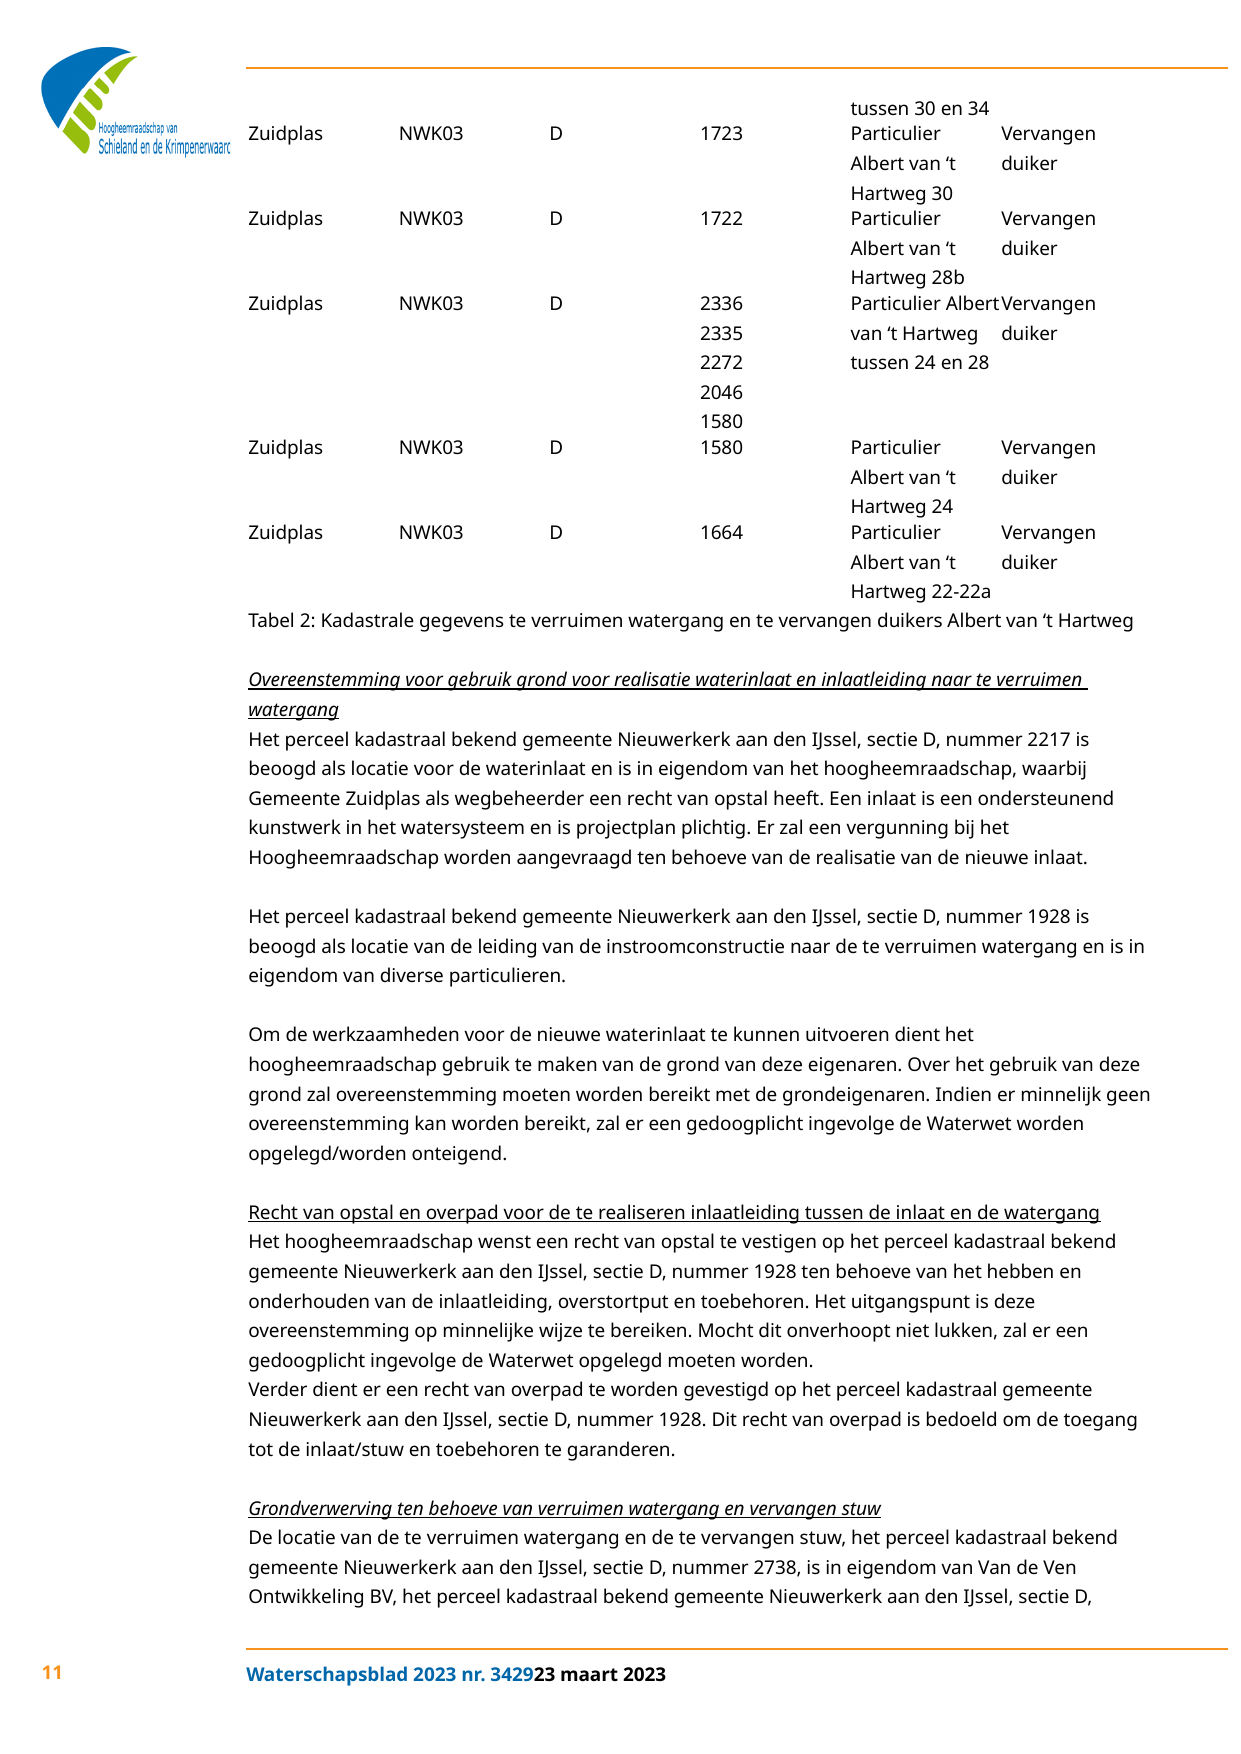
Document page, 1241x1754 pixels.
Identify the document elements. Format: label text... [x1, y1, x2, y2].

table_cell 1580 [700, 434, 850, 519]
table_cell D [549, 434, 700, 519]
table_cell D [549, 290, 700, 434]
table_cell [399, 95, 549, 121]
table_cell D [549, 121, 700, 205]
table_cell Vervangen duiker [1001, 121, 1152, 205]
table_cell NWK03 [399, 434, 549, 519]
text Om de werkzaamheden voor de nieuwe waterinlaat te kunnen uitvoeren dient het hoogheemraadschap gebruik te maken van de grond van deze eigenaren. Over het gebruik van deze grond zal overeenstemming moeten worden bereikt met de grondeigenaren. Indien er minnelijk geen overeenstemming kan worden bereikt, zal er een gedoogplicht ingevolge de Waterwet worden opgelegd/worden onteigend. [248, 1022, 1152, 1166]
table_cell 1723 [700, 121, 850, 205]
text Het perceel kadastraal bekend gemeente Nieuwerkerk aan den IJssel, sectie D, nummer 2217 is beoogd als locatie voor de waterinlaat en is in eigendom van het hoogheemraadschap, waarbij Gemeente Zuidplas als wegbeheerder een recht van opstal heeft. Een inlaat is een ondersteunend kunstwerk in het watersysteem en is projectplan plichtig. Er zal een vergunning bij het Hoogheemraadschap worden aangevraagd ten behoeve van de realisatie van de nieuwe inlaat. [248, 726, 1152, 870]
table_cell 1664 [700, 519, 850, 604]
table_cell Zuidplas [248, 121, 398, 205]
table_cell Particulier Albert van ‘t Hartweg 24 [850, 434, 1001, 519]
table_cell Vervangen duiker [1001, 519, 1152, 604]
table_cell Vervangen duiker [1001, 434, 1152, 519]
text Verder dient er een recht van overpad te worden gevestigd op het perceel kadastraal gemeente Nieuwerkerk aan den IJssel, sectie D, nummer 1928. Dit recht van overpad is bedoeld om de toegang tot de inlaat/stuw en toebehoren te garanderen. [248, 1377, 1152, 1461]
table_cell Zuidplas [248, 205, 398, 290]
text De locatie van de te verruimen watergang en de te vervangen stuw, het perceel kadastraal bekend gemeente Nieuwerkerk aan den IJssel, sectie D, nummer 2738, is in eigendom van Van de Ven Ontwikkeling BV, het perceel kadastraal bekend gemeente Nieuwerkerk aan den IJssel, sectie D, [248, 1524, 1152, 1609]
table_cell Particulier Albert van ‘t Hartweg tussen 24 en 28 [850, 290, 1001, 434]
picture [41, 47, 231, 172]
text Tabel 2: Kadastrale gegevens te verruimen watergang en te vervangen duikers Albert van ‘t Hartweg [248, 607, 1152, 633]
table_cell Particulier Albert van ‘t Hartweg 30 [850, 121, 1001, 205]
table_cell [248, 95, 398, 121]
table_cell D [549, 205, 700, 290]
table_cell NWK03 [399, 121, 549, 205]
table_cell Zuidplas [248, 434, 398, 519]
table_cell [549, 95, 700, 121]
table_cell NWK03 [399, 519, 549, 604]
table_cell NWK03 [399, 290, 549, 434]
table_cell Zuidplas [248, 290, 398, 434]
table_cell 2336 2335 2272 2046 1580 [700, 290, 850, 434]
text Recht van opstal en overpad voor de te realiseren inlaatleiding tussen de inlaat en de watergang [248, 1199, 1152, 1225]
table_cell Vervangen duiker [1001, 205, 1152, 290]
text Het hoogheemraadschap wenst een recht van opstal te vestigen op het perceel kadastraal bekend gemeente Nieuwerkerk aan den IJssel, sectie D, nummer 1928 ten behoeve van het hebben en onderhouden van de inlaatleiding, overstortput en toebehoren. Het uitgangspunt is deze overeenstemming op minnelijke wijze te bereiken. Mocht dit onverhoopt niet lukken, zal er een gedoogplicht ingevolge de Waterwet opgelegd moeten worden. [248, 1229, 1152, 1373]
table_cell Particulier Albert van ‘t Hartweg 22-22a [850, 519, 1001, 604]
table_cell tussen 30 en 34 [850, 95, 1001, 121]
table_cell D [549, 519, 700, 604]
text Het perceel kadastraal bekend gemeente Nieuwerkerk aan den IJssel, sectie D, nummer 1928 is beoogd als locatie van de leiding van de instroomconstructie naar de te verruimen watergang en is in eigendom van diverse particulieren. [248, 903, 1152, 988]
table_cell Vervangen duiker [1001, 290, 1152, 434]
text Overeenstemming voor gebruik grond voor realisatie waterinlaat en inlaatleiding naar te verruimen watergang [248, 667, 1152, 722]
table_cell [700, 95, 850, 121]
table_cell NWK03 [399, 205, 549, 290]
text Grondverwerving ten behoeve van verruimen watergang en vervangen stuw [248, 1495, 1152, 1521]
table_cell [1001, 95, 1152, 121]
table_cell 1722 [700, 205, 850, 290]
table_cell Zuidplas [248, 519, 398, 604]
table_cell Particulier Albert van ‘t Hartweg 28b [850, 205, 1001, 290]
